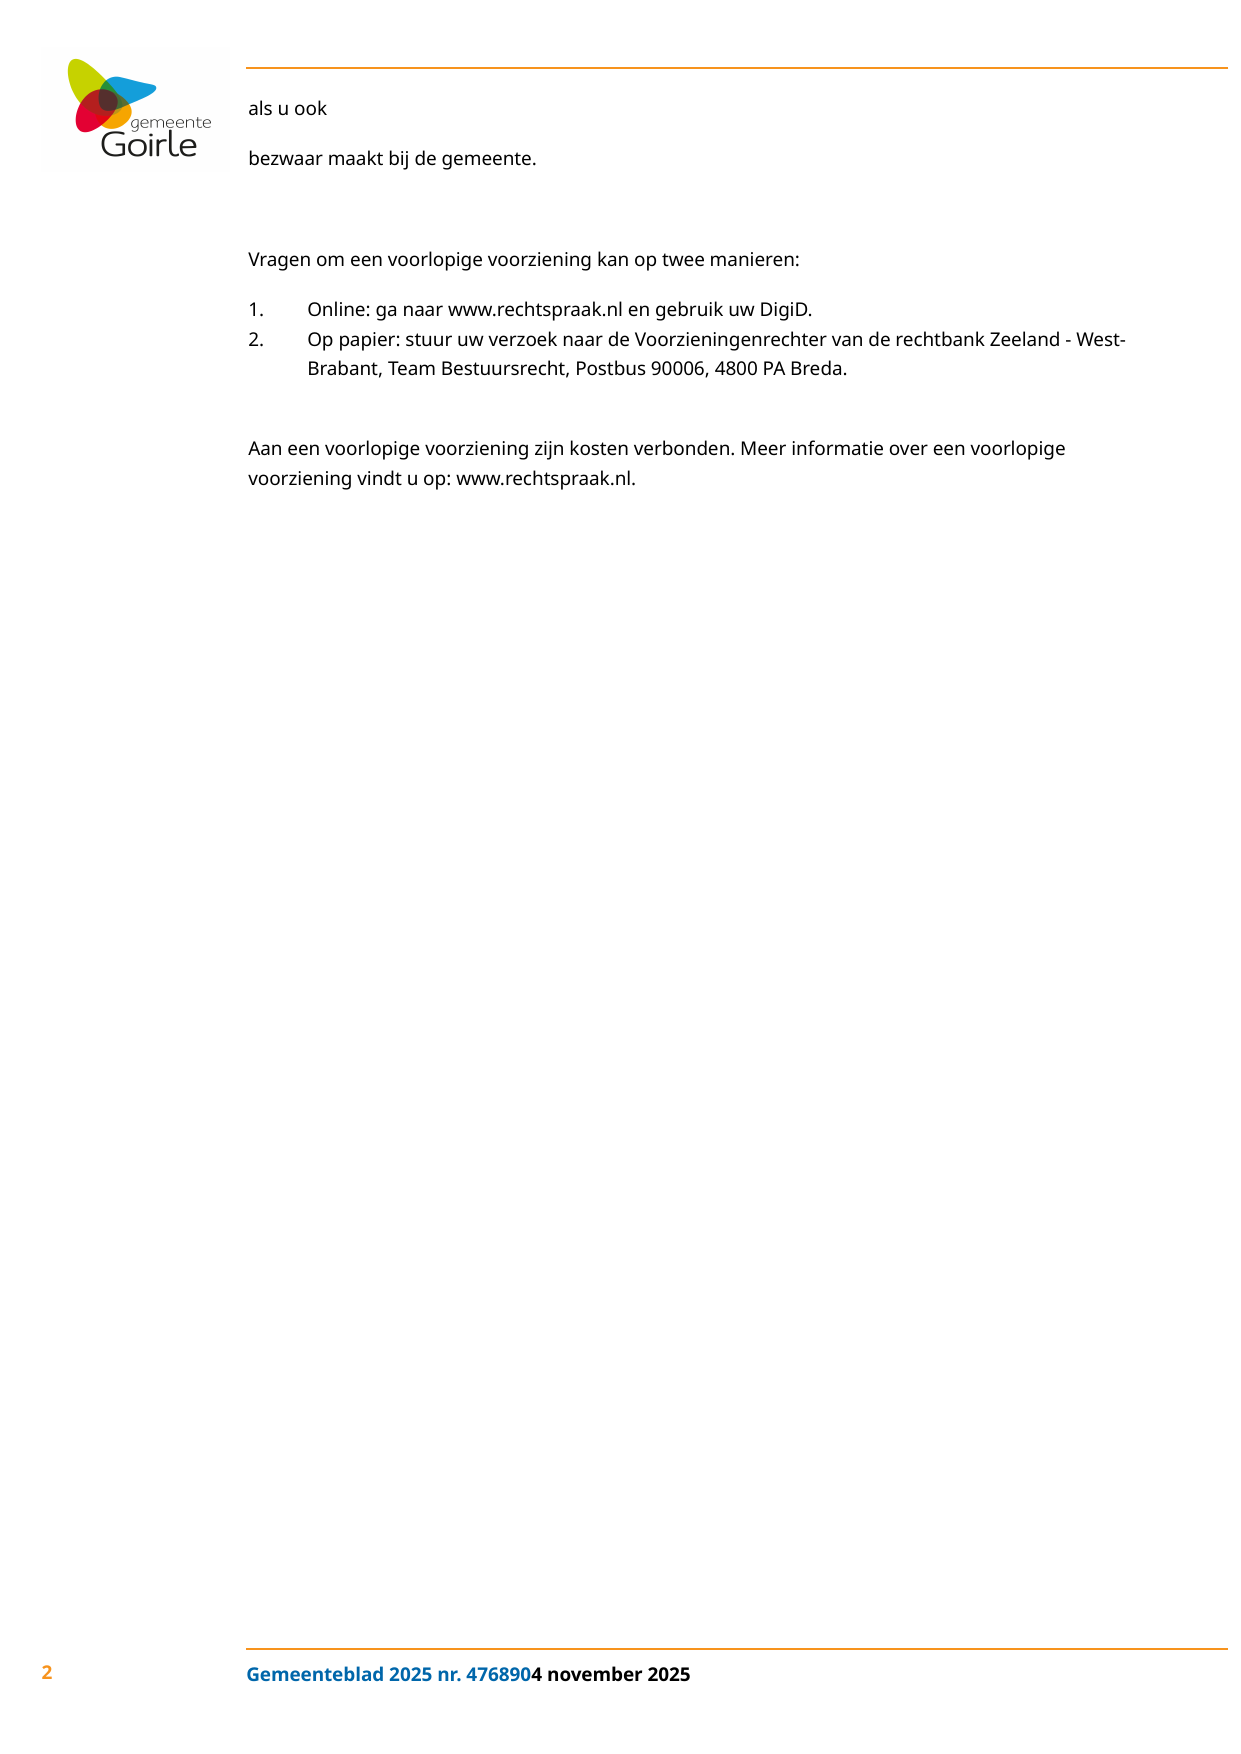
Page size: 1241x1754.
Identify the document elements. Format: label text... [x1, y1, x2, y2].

list Op papier: stuur uw verzoek naar de Voorzieningenrechter van de rechtbank Zeeland - West-Brabant, Team Bestuursrecht, Postbus 90006, 4800 PA Breda. [248, 326, 1152, 381]
picture [41, 47, 231, 172]
text bezwaar maakt bij de gemeente. [248, 145, 1152, 171]
text Aan een voorlopige voorziening zijn kosten verbonden. Meer informatie over een voorlopige voorziening vindt u op: www.rechtspraak.nl. [248, 436, 1152, 491]
list Online: ga naar www.rechtspraak.nl en gebruik uw DigiD. [248, 296, 1152, 322]
text als u ook [248, 95, 1152, 121]
text Vragen om een voorlopige voorziening kan op twee manieren: [248, 246, 1152, 272]
